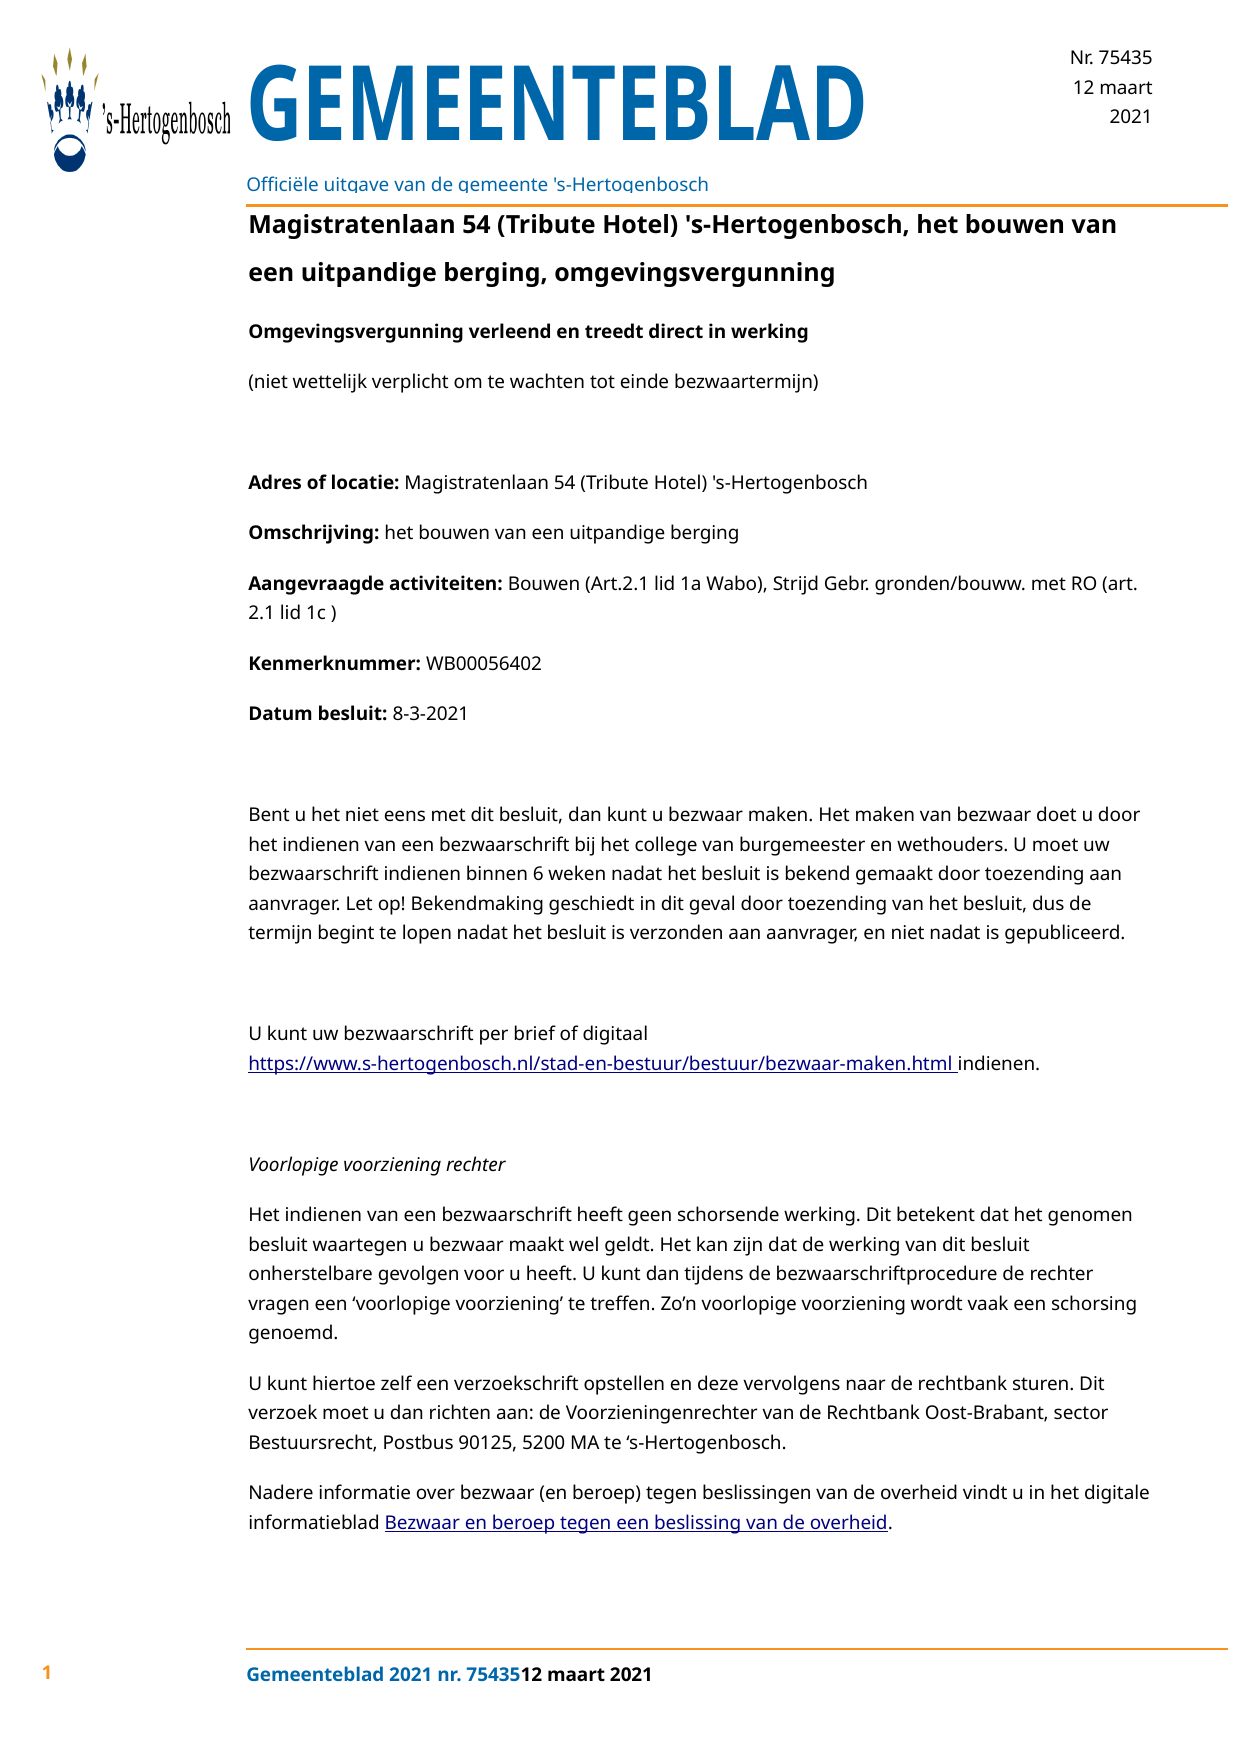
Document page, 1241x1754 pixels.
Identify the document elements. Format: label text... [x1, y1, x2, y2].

text Kenmerknummer: WB00056402 [248, 650, 1152, 676]
text U kunt hiertoe zelf een verzoekschrift opstellen en deze vervolgens naar de rechtbank sturen. Dit verzoek moet u dan richten aan: de Voorzieningenrechter van de Rechtbank Oost-Brabant, sector Bestuursrecht, Postbus 90125, 5200 MA te ‘s-Hertogenbosch. [248, 1370, 1152, 1455]
text Adres of locatie: Magistratenlaan 54 (Tribute Hotel) 's-Hertogenbosch [248, 469, 1152, 495]
text Nadere informatie over bezwaar (en beroep) tegen beslissingen van de overheid vindt u in het digitale informatieblad Bezwaar en beroep tegen een beslissing van de overheid. [248, 1479, 1152, 1535]
picture [41, 47, 231, 172]
text Voorlopige voorziening rechter [248, 1151, 1152, 1177]
text Omgevingsvergunning verleend en treedt direct in werking [248, 318, 1152, 344]
text Datum besluit: 8-3-2021 [248, 700, 1152, 726]
text Het indienen van een bezwaarschrift heeft geen schorsende werking. Dit betekent dat het genomen besluit waartegen u bezwaar maakt wel geldt. Het kan zijn dat de werking van dit besluit onherstelbare gevolgen voor u heeft. U kunt dan tijdens de bezwaarschriftprocedure de rechter vragen een ‘voorlopige voorziening’ te treffen. Zo’n voorlopige voorziening wordt vaak een schorsing genoemd. [248, 1201, 1152, 1345]
text Omschrijving: het bouwen van een uitpandige berging [248, 519, 1152, 545]
text Bent u het niet eens met dit besluit, dan kunt u bezwaar maken. Het maken van bezwaar doet u door het indienen van een bezwaarschrift bij het college van burgemeester en wethouders. U moet uw bezwaarschrift indienen binnen 6 weken nadat het besluit is bekend gemaakt door toezending aan aanvrager. Let op! Bekendmaking geschiedt in dit geval door toezending van het besluit, dus de termijn begint te lopen nadat het besluit is verzonden aan aanvrager, en niet nadat is gepubliceerd. [248, 801, 1152, 945]
text Aangevraagde activiteiten: Bouwen (Art.2.1 lid 1a Wabo), Strijd Gebr. gronden/bouww. met RO (art. 2.1 lid 1c ) [248, 570, 1152, 625]
text (niet wettelijk verplicht om te wachten tot einde bezwaartermijn) [248, 368, 1152, 394]
text Magistratenlaan 54 (Tribute Hotel) 's-Hertogenbosch, het bouwen van een uitpandige berging, omgevingsvergunning [248, 207, 1152, 288]
text U kunt uw bezwaarschrift per brief of digitaal https://www.s-hertogenbosch.nl/stad-en-bestuur/bestuur/bezwaar-maken.html indienen. [248, 1020, 1152, 1076]
